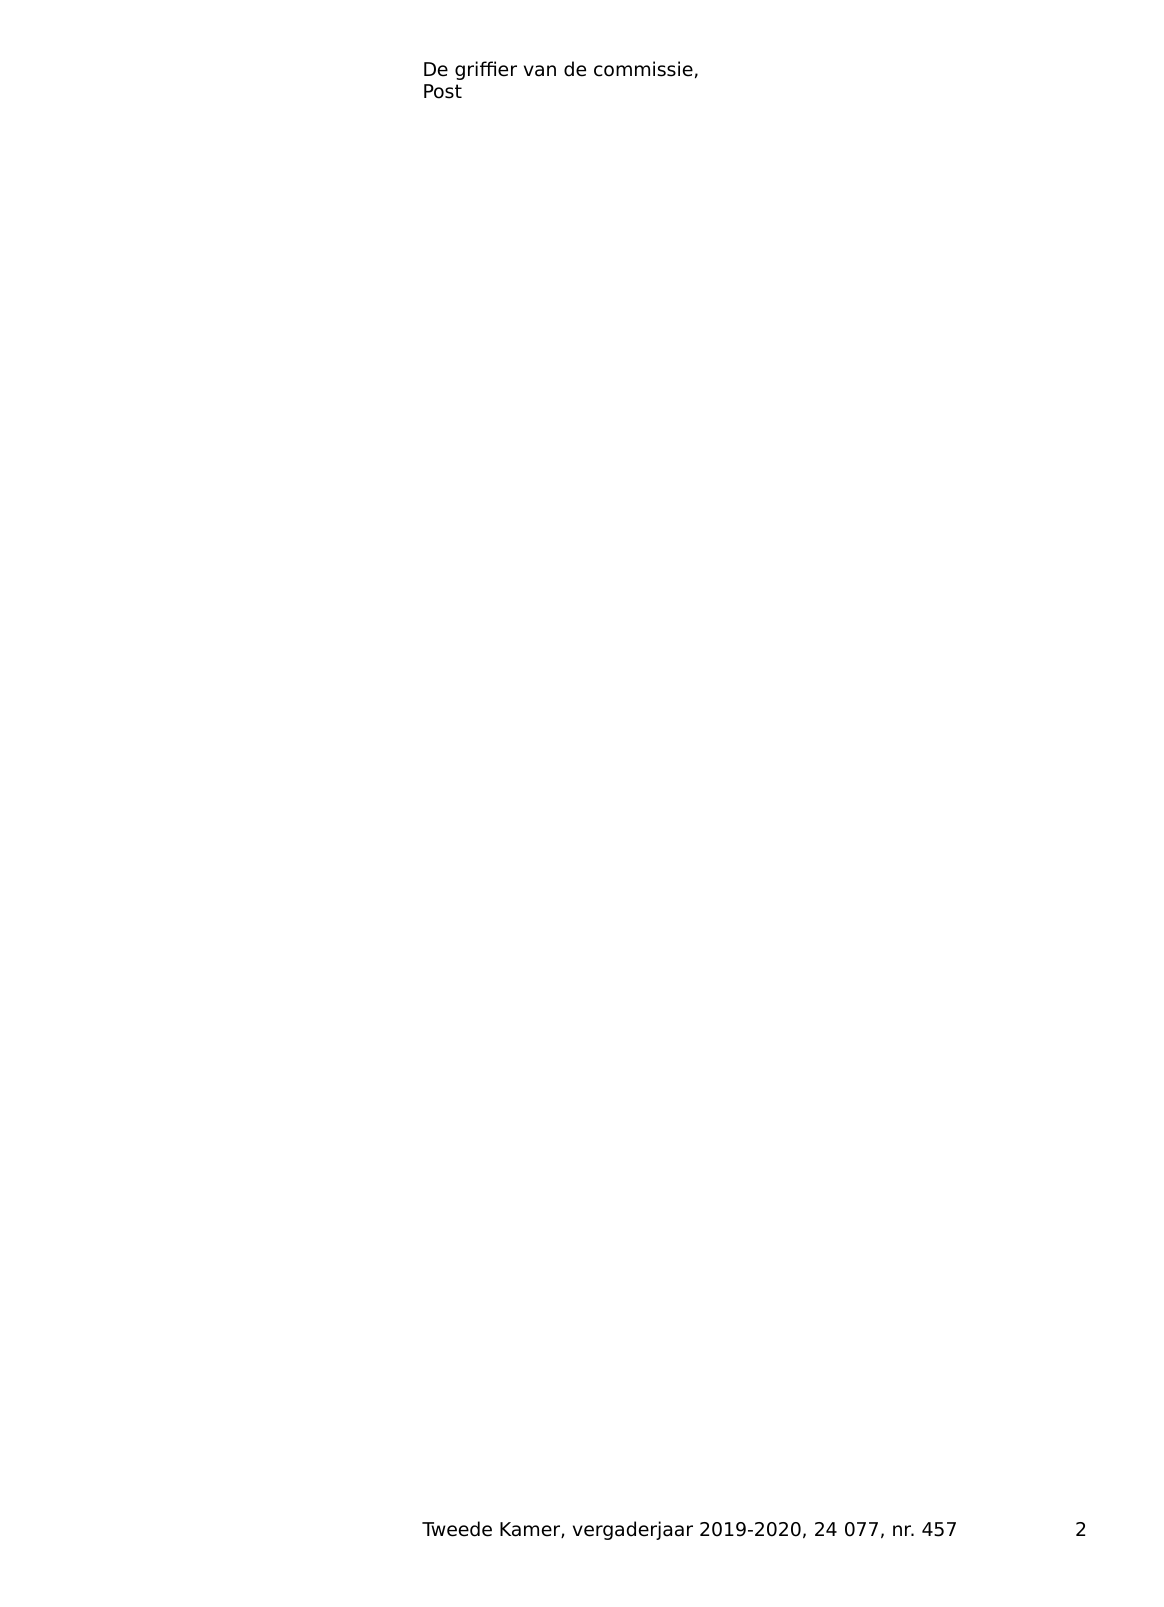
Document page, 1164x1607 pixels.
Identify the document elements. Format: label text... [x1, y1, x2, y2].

text De griffier van de commissie, Post [422, 59, 1087, 103]
